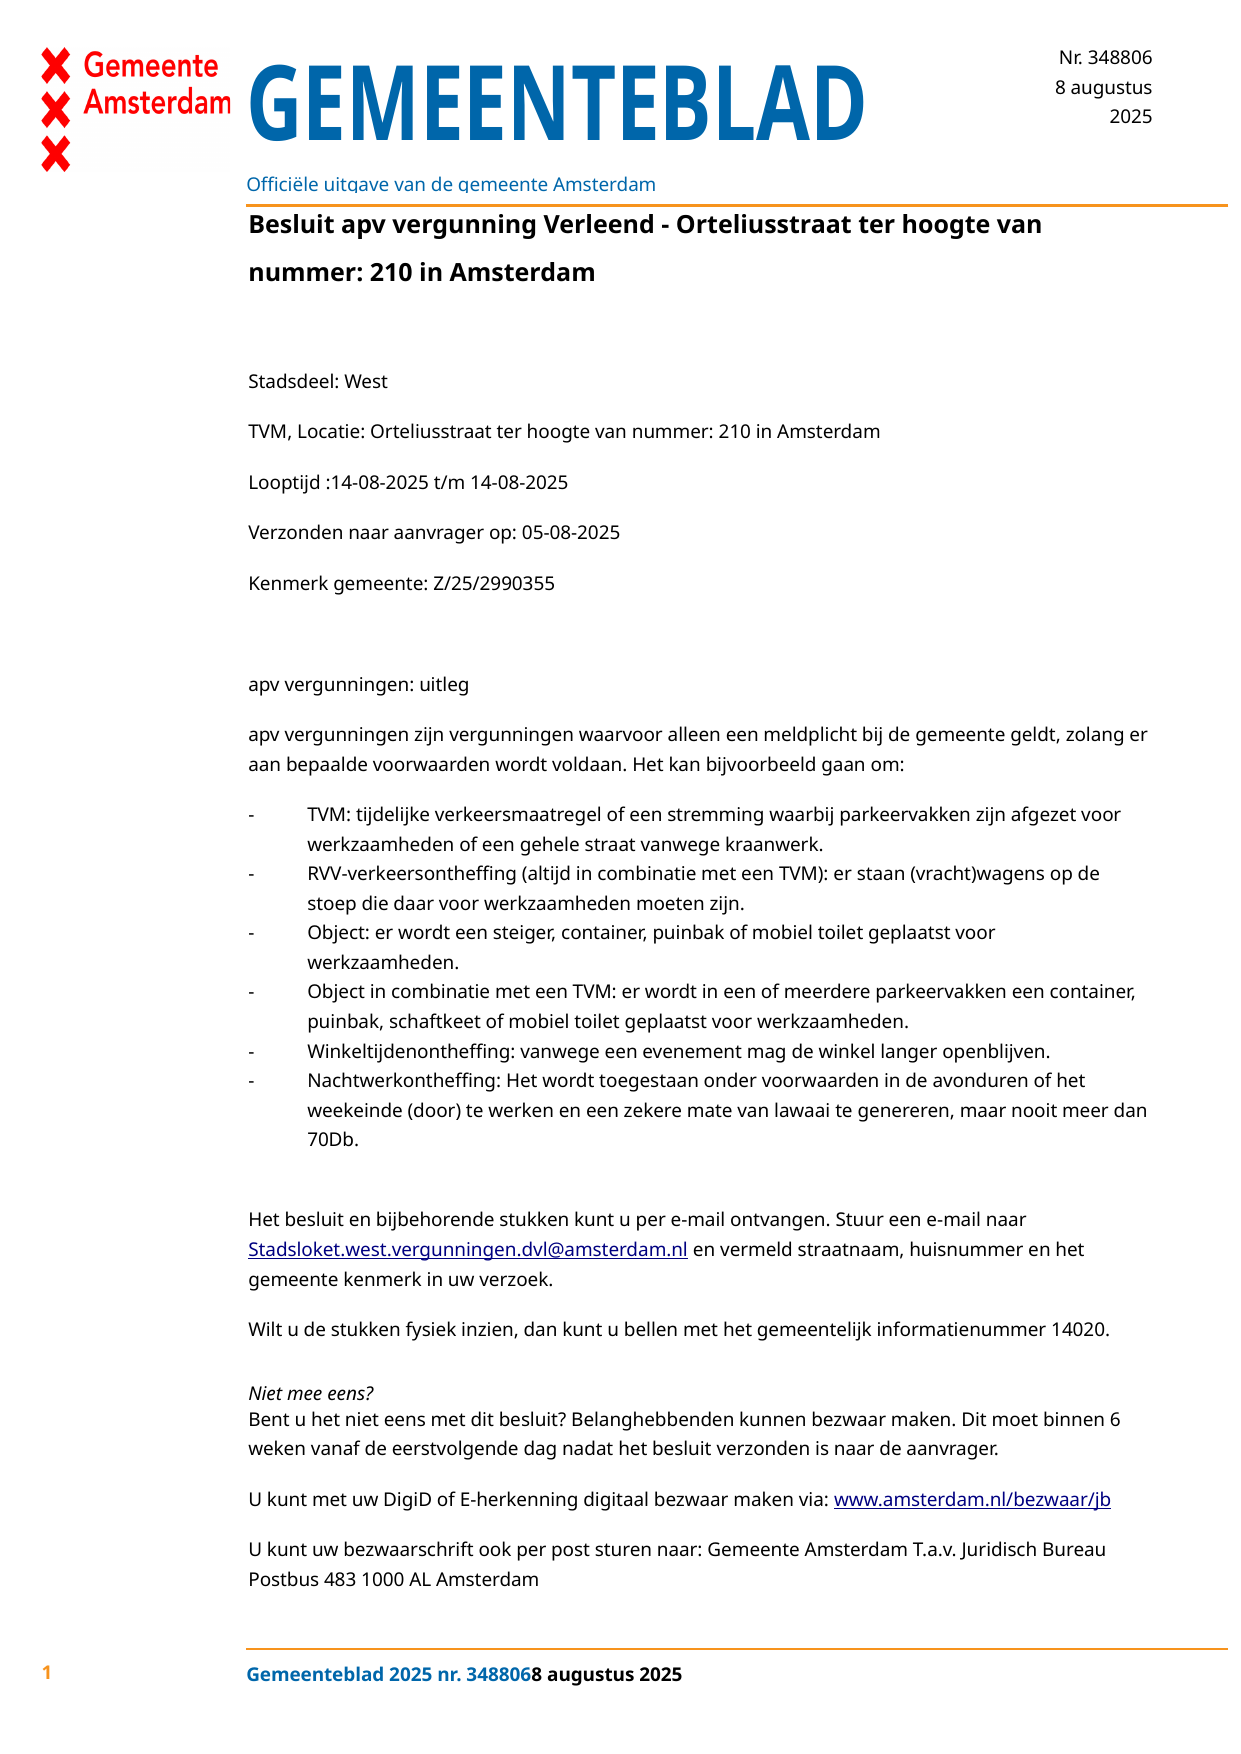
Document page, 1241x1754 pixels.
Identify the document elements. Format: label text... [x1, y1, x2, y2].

text TVM, Locatie: Orteliusstraat ter hoogte van nummer: 210 in Amsterdam [248, 419, 1152, 444]
list Winkeltijdenontheffing: vanwege een evenement mag de winkel langer openblijven. [248, 1038, 1152, 1064]
picture [41, 47, 231, 172]
text U kunt uw bezwaarschrift ook per post sturen naar: Gemeente Amsterdam T.a.v. Juridisch Bureau Postbus 483 1000 AL Amsterdam [248, 1536, 1152, 1592]
list RVV-verkeersontheffing (altijd in combinatie met een TVM): er staan (vracht)wagens op de stoep die daar voor werkzaamheden moeten zijn. [248, 860, 1152, 916]
text Besluit apv vergunning Verleend - Orteliusstraat ter hoogte van nummer: 210 in Amsterdam [248, 207, 1152, 288]
text Wilt u de stukken fysiek inzien, dan kunt u bellen met het gemeentelijk informatienummer 14020. [248, 1316, 1152, 1342]
text Kenmerk gemeente: Z/25/2990355 [248, 570, 1152, 596]
text Bent u het niet eens met dit besluit? Belanghebbenden kunnen bezwaar maken. Dit moet binnen 6 weken vanaf de eerstvolgende dag nadat het besluit verzonden is naar de aanvrager. [248, 1406, 1152, 1461]
list TVM: tijdelijke verkeersmaatregel of een stremming waarbij parkeervakken zijn afgezet voor werkzaamheden of een gehele straat vanwege kraanwerk. [248, 801, 1152, 857]
list Object: er wordt een steiger, container, puinbak of mobiel toilet geplaatst voor werkzaamheden. [248, 919, 1152, 975]
text apv vergunningen: uitleg [248, 671, 1152, 697]
text Looptijd :14-08-2025 t/m 14-08-2025 [248, 469, 1152, 495]
text Het besluit en bijbehorende stukken kunt u per e-mail ontvangen. Stuur een e-mail naar Stadsloket.west.vergunningen.dvl@amsterdam.nl en vermeld straatnaam, huisnummer en het gemeente kenmerk in uw verzoek. [248, 1207, 1152, 1292]
list Object in combinatie met een TVM: er wordt in een of meerdere parkeervakken een container, puinbak, schaftkeet of mobiel toilet geplaatst voor werkzaamheden. [248, 979, 1152, 1034]
text Stadsdeel: West [248, 368, 1152, 394]
text Verzonden naar aanvrager op: 05-08-2025 [248, 519, 1152, 545]
text apv vergunningen zijn vergunningen waarvoor alleen een meldplicht bij de gemeente geldt, zolang er aan bepaalde voorwaarden wordt voldaan. Het kan bijvoorbeeld gaan om: [248, 721, 1152, 777]
text U kunt met uw DigiD of E-herkenning digitaal bezwaar maken via: www.amsterdam.nl/bezwaar/jb [248, 1486, 1152, 1512]
text Niet mee eens? [248, 1380, 1152, 1406]
list Nachtwerkontheffing: Het wordt toegestaan onder voorwaarden in de avonduren of het weekeinde (door) te werken en een zekere mate van lawaai te genereren, maar nooit meer dan 70Db. [248, 1067, 1152, 1152]
